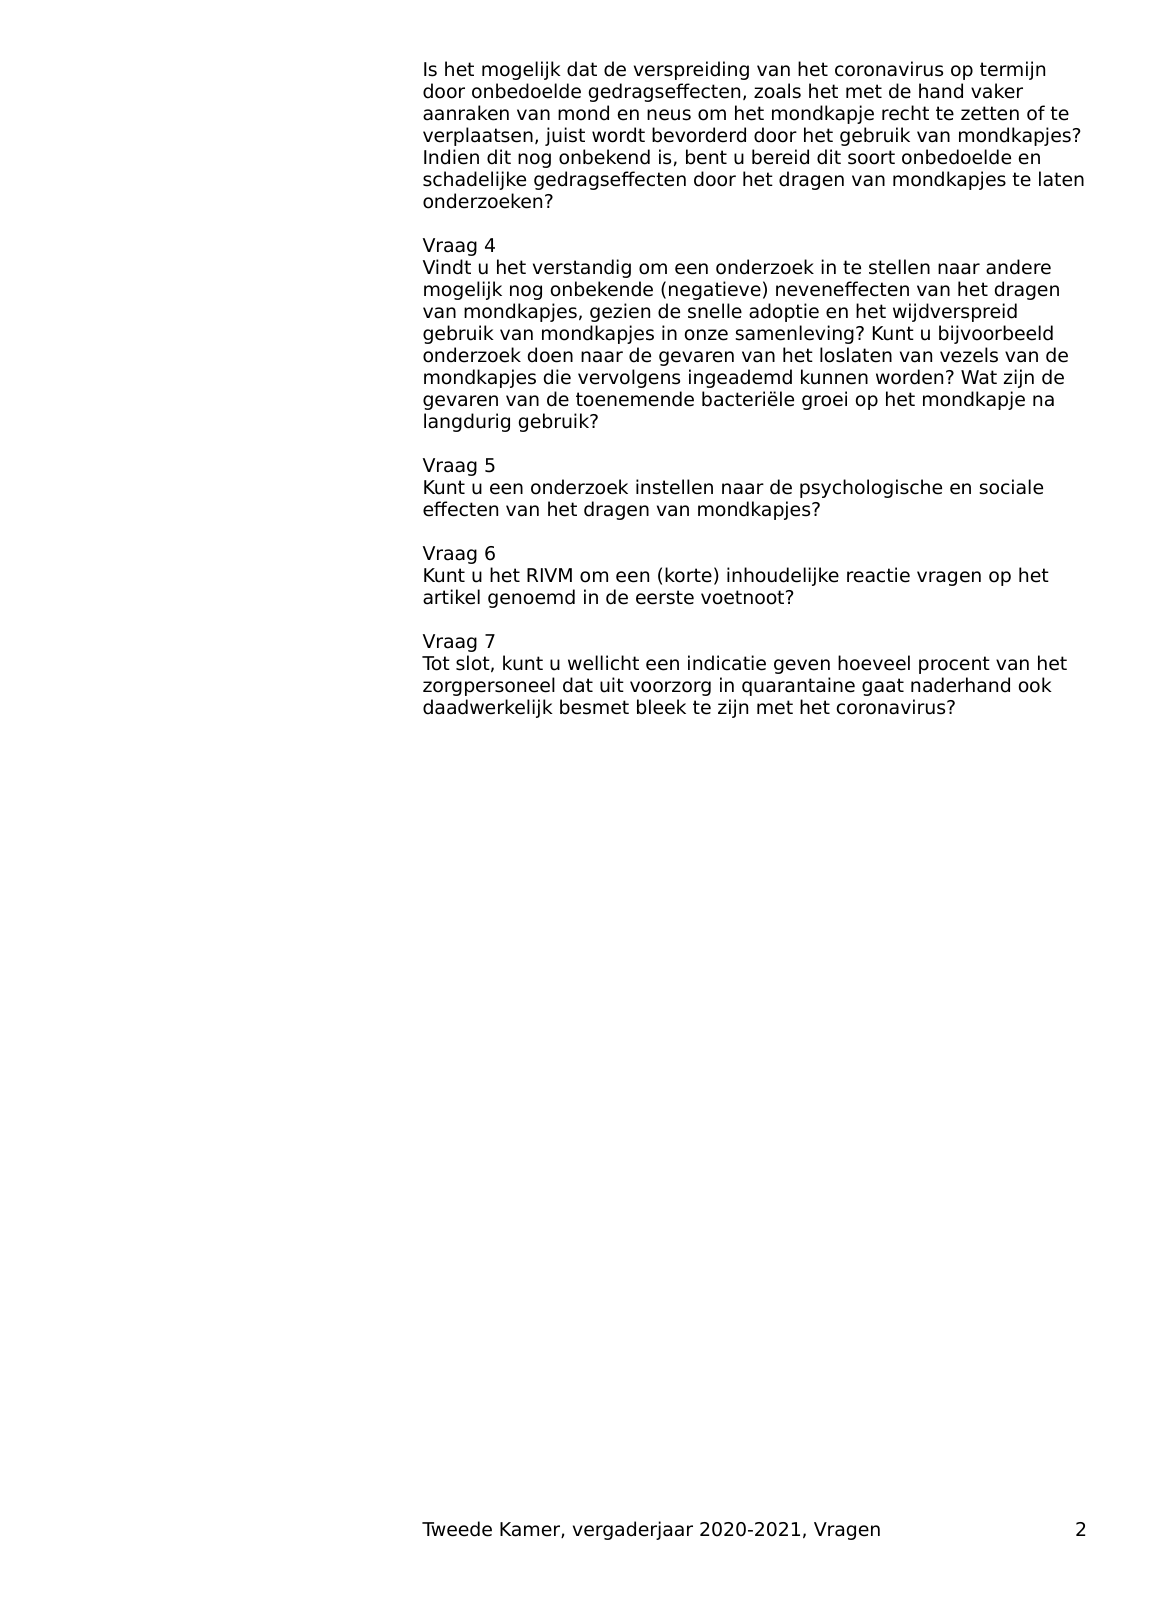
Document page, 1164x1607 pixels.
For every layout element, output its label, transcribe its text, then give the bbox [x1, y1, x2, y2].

text Vraag 4 [422, 235, 1087, 257]
text Vraag 6 [422, 543, 1087, 565]
text Tot slot, kunt u wellicht een indicatie geven hoeveel procent van het zorgpersoneel dat uit voorzorg in quarantaine gaat naderhand ook daadwerkelijk besmet bleek te zijn met het coronavirus? [422, 653, 1087, 719]
text Vindt u het verstandig om een onderzoek in te stellen naar andere mogelijk nog onbekende (negatieve) neveneffecten van het dragen van mondkapjes, gezien de snelle adoptie en het wijdverspreid gebruik van mondkapjes in onze samenleving? Kunt u bijvoorbeeld onderzoek doen naar de gevaren van het loslaten van vezels van de mondkapjes die vervolgens ingeademd kunnen worden? Wat zijn de gevaren van de toenemende bacteriële groei op het mondkapje na langdurig gebruik? [422, 257, 1087, 433]
text Is het mogelijk dat de verspreiding van het coronavirus op termijn door onbedoelde gedragseffecten, zoals het met de hand vaker aanraken van mond en neus om het mondkapje recht te zetten of te verplaatsen, juist wordt bevorderd door het gebruik van mondkapjes? Indien dit nog onbekend is, bent u bereid dit soort onbedoelde en schadelijke gedragseffecten door het dragen van mondkapjes te laten onderzoeken? [422, 59, 1087, 213]
text Vraag 7 [422, 631, 1087, 653]
text Kunt u een onderzoek instellen naar de psychologische en sociale effecten van het dragen van mondkapjes? [422, 477, 1087, 521]
text Vraag 5 [422, 455, 1087, 477]
text Kunt u het RIVM om een (korte) inhoudelijke reactie vragen op het artikel genoemd in de eerste voetnoot? [422, 565, 1087, 609]
